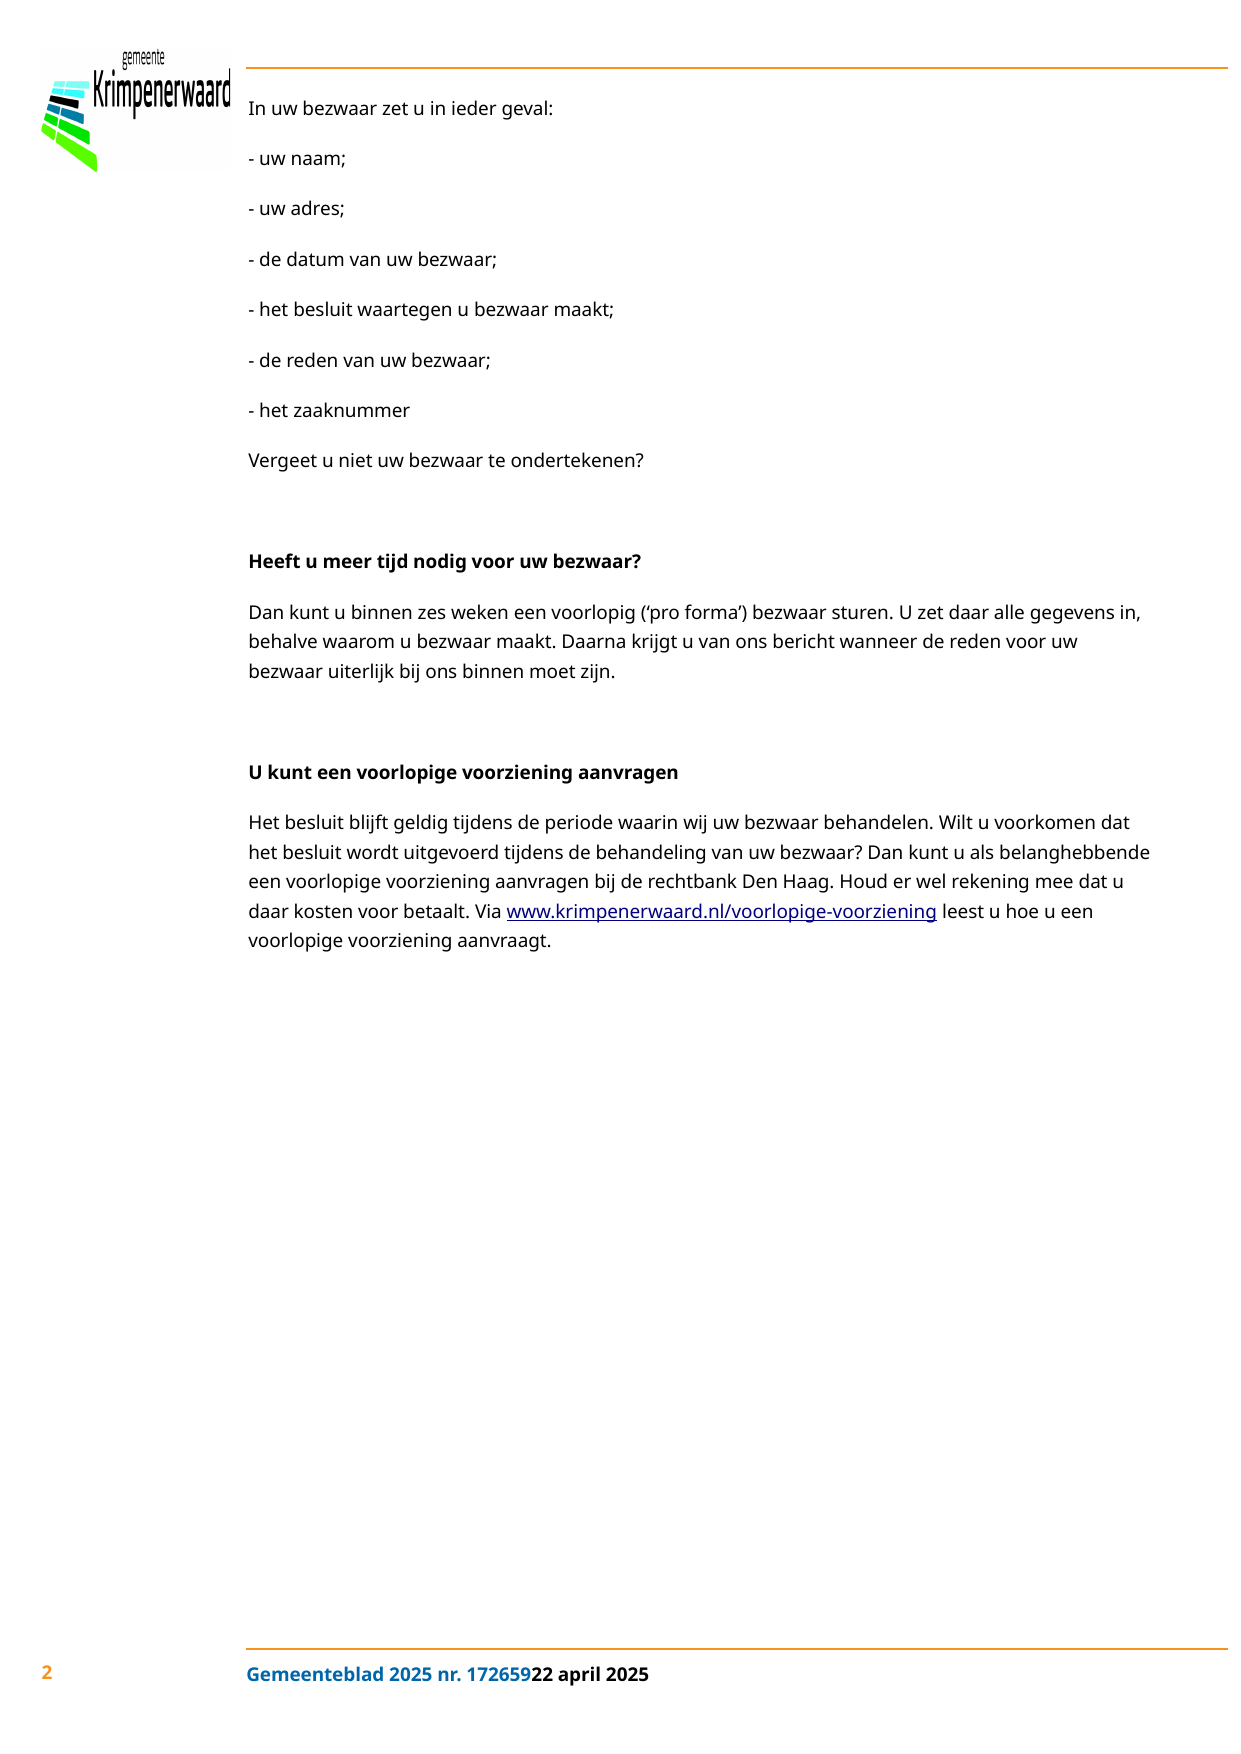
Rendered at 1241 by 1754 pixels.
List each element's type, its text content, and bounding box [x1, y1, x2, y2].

picture [41, 47, 231, 172]
text - uw adres; [248, 196, 1152, 221]
text Heeft u meer tijd nodig voor uw bezwaar? [248, 548, 1152, 574]
text - uw naam; [248, 145, 1152, 171]
text Vergeet u niet uw bezwaar te ondertekenen? [248, 448, 1152, 473]
text U kunt een voorlopige voorziening aanvragen [248, 759, 1152, 785]
text - de reden van uw bezwaar; [248, 347, 1152, 373]
text - het besluit waartegen u bezwaar maakt; [248, 296, 1152, 322]
text - de datum van uw bezwaar; [248, 246, 1152, 272]
text - het zaaknummer [248, 397, 1152, 423]
text Dan kunt u binnen zes weken een voorlopig (‘pro forma’) bezwaar sturen. U zet daar alle gegevens in, behalve waarom u bezwaar maakt. Daarna krijgt u van ons bericht wanneer de reden voor uw bezwaar uiterlijk bij ons binnen moet zijn. [248, 599, 1152, 684]
text Het besluit blijft geldig tijdens de periode waarin wij uw bezwaar behandelen. Wilt u voorkomen dat het besluit wordt uitgevoerd tijdens de behandeling van uw bezwaar? Dan kunt u als belanghebbende een voorlopige voorziening aanvragen bij de rechtbank Den Haag. Houd er wel rekening mee dat u daar kosten voor betaalt. Via www.krimpenerwaard.nl/voorlopige-voorziening leest u hoe u een voorlopige voorziening aanvraagt. [248, 809, 1152, 953]
text In uw bezwaar zet u in ieder geval: [248, 95, 1152, 121]
